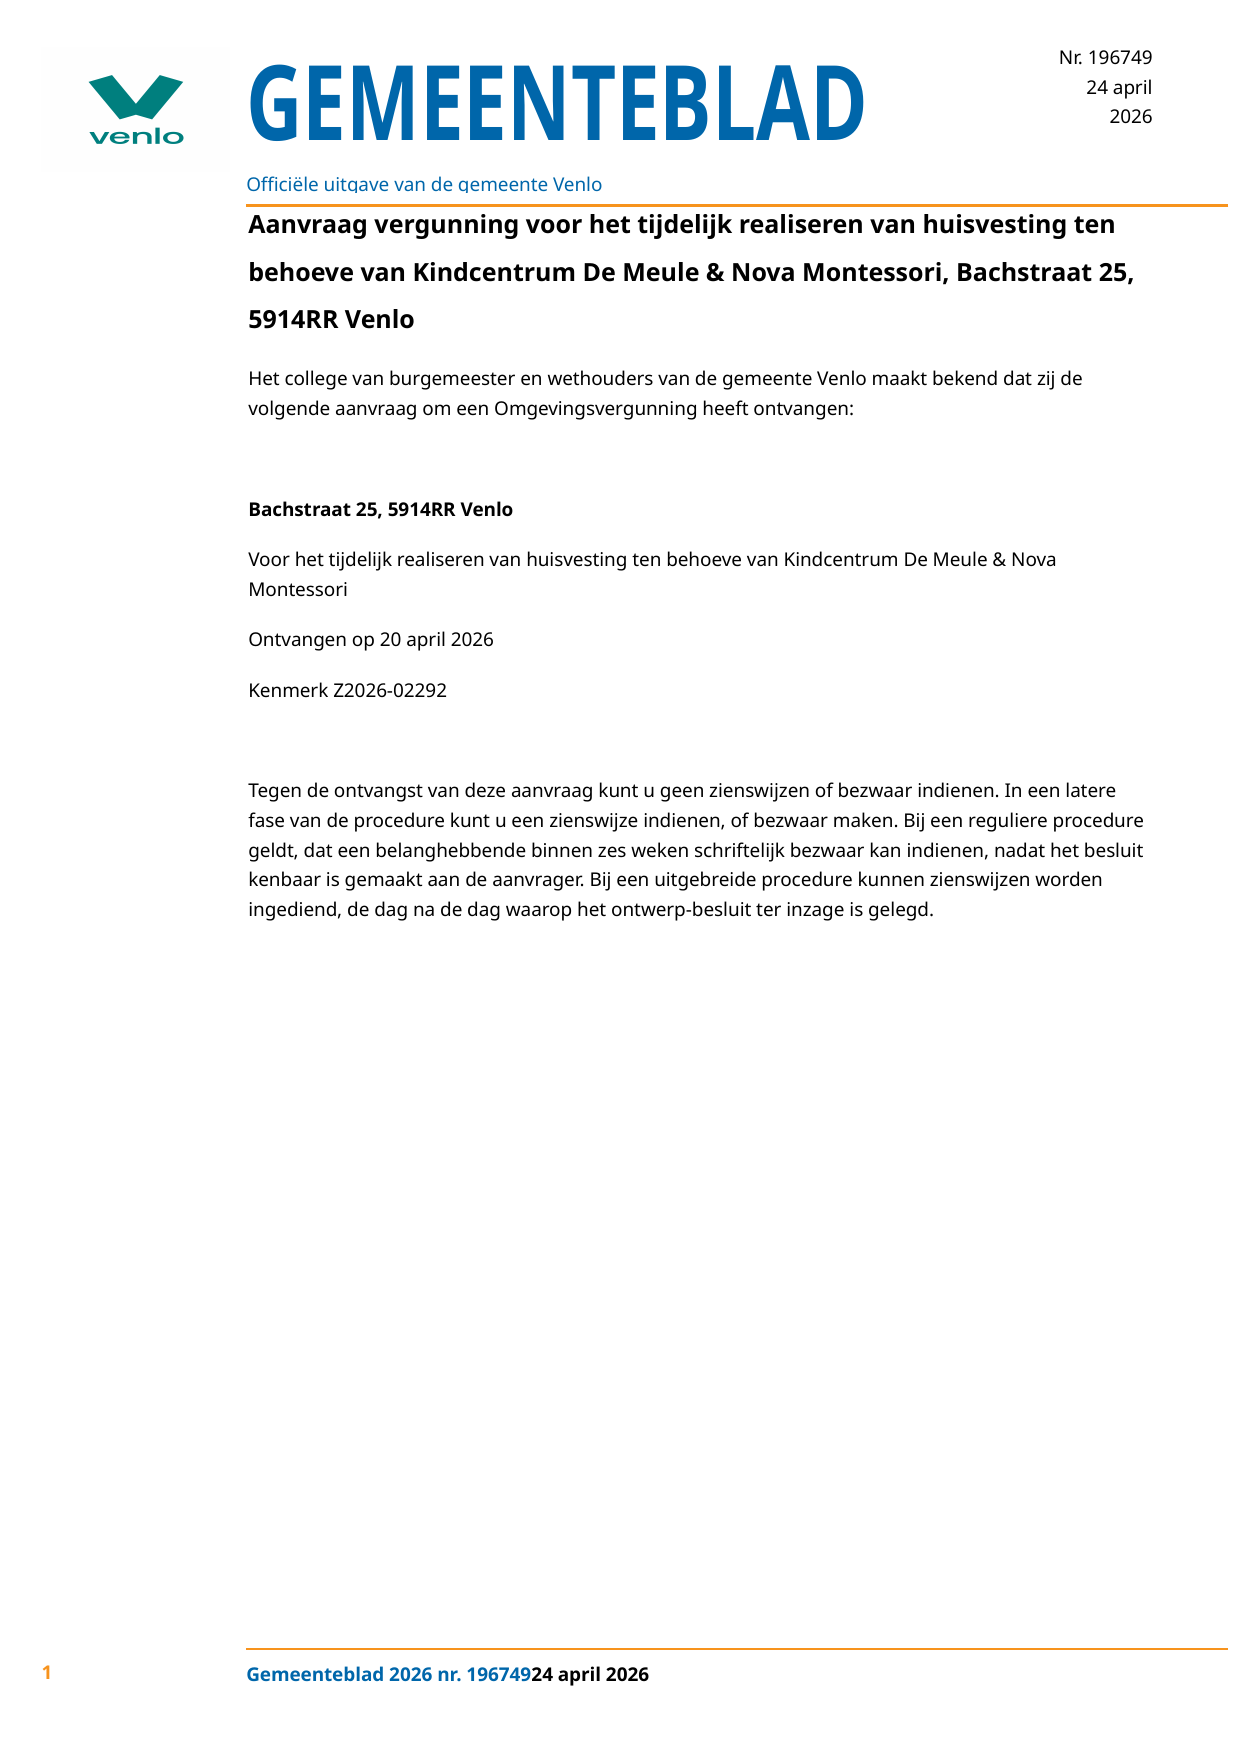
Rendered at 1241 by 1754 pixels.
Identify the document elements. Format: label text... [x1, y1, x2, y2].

text Kenmerk Z2026-02292 [248, 677, 1152, 702]
text Ontvangen op 20 april 2026 [248, 626, 1152, 652]
text Aanvraag vergunning voor het tijdelijk realiseren van huisvesting ten behoeve van Kindcentrum De Meule & Nova Montessori, Bachstraat 25, 5914RR Venlo [248, 207, 1152, 336]
text Voor het tijdelijk realiseren van huisvesting ten behoeve van Kindcentrum De Meule & Nova Montessori [248, 546, 1152, 602]
picture [41, 47, 231, 172]
text Het college van burgemeester en wethouders van de gemeente Venlo maakt bekend dat zij de volgende aanvraag om een Omgevingsvergunning heeft ontvangen: [248, 366, 1152, 421]
text Bachstraat 25, 5914RR Venlo [248, 496, 1152, 522]
text Tegen de ontvangst van deze aanvraag kunt u geen zienswijzen of bezwaar indienen. In een latere fase van de procedure kunt u een zienswijze indienen, of bezwaar maken. Bij een reguliere procedure geldt, dat een belanghebbende binnen zes weken schriftelijk bezwaar kan indienen, nadat het besluit kenbaar is gemaakt aan de aanvrager. Bij een uitgebreide procedure kunnen zienswijzen worden ingediend, de dag na de dag waarop het ontwerp-besluit ter inzage is gelegd. [248, 778, 1152, 922]
